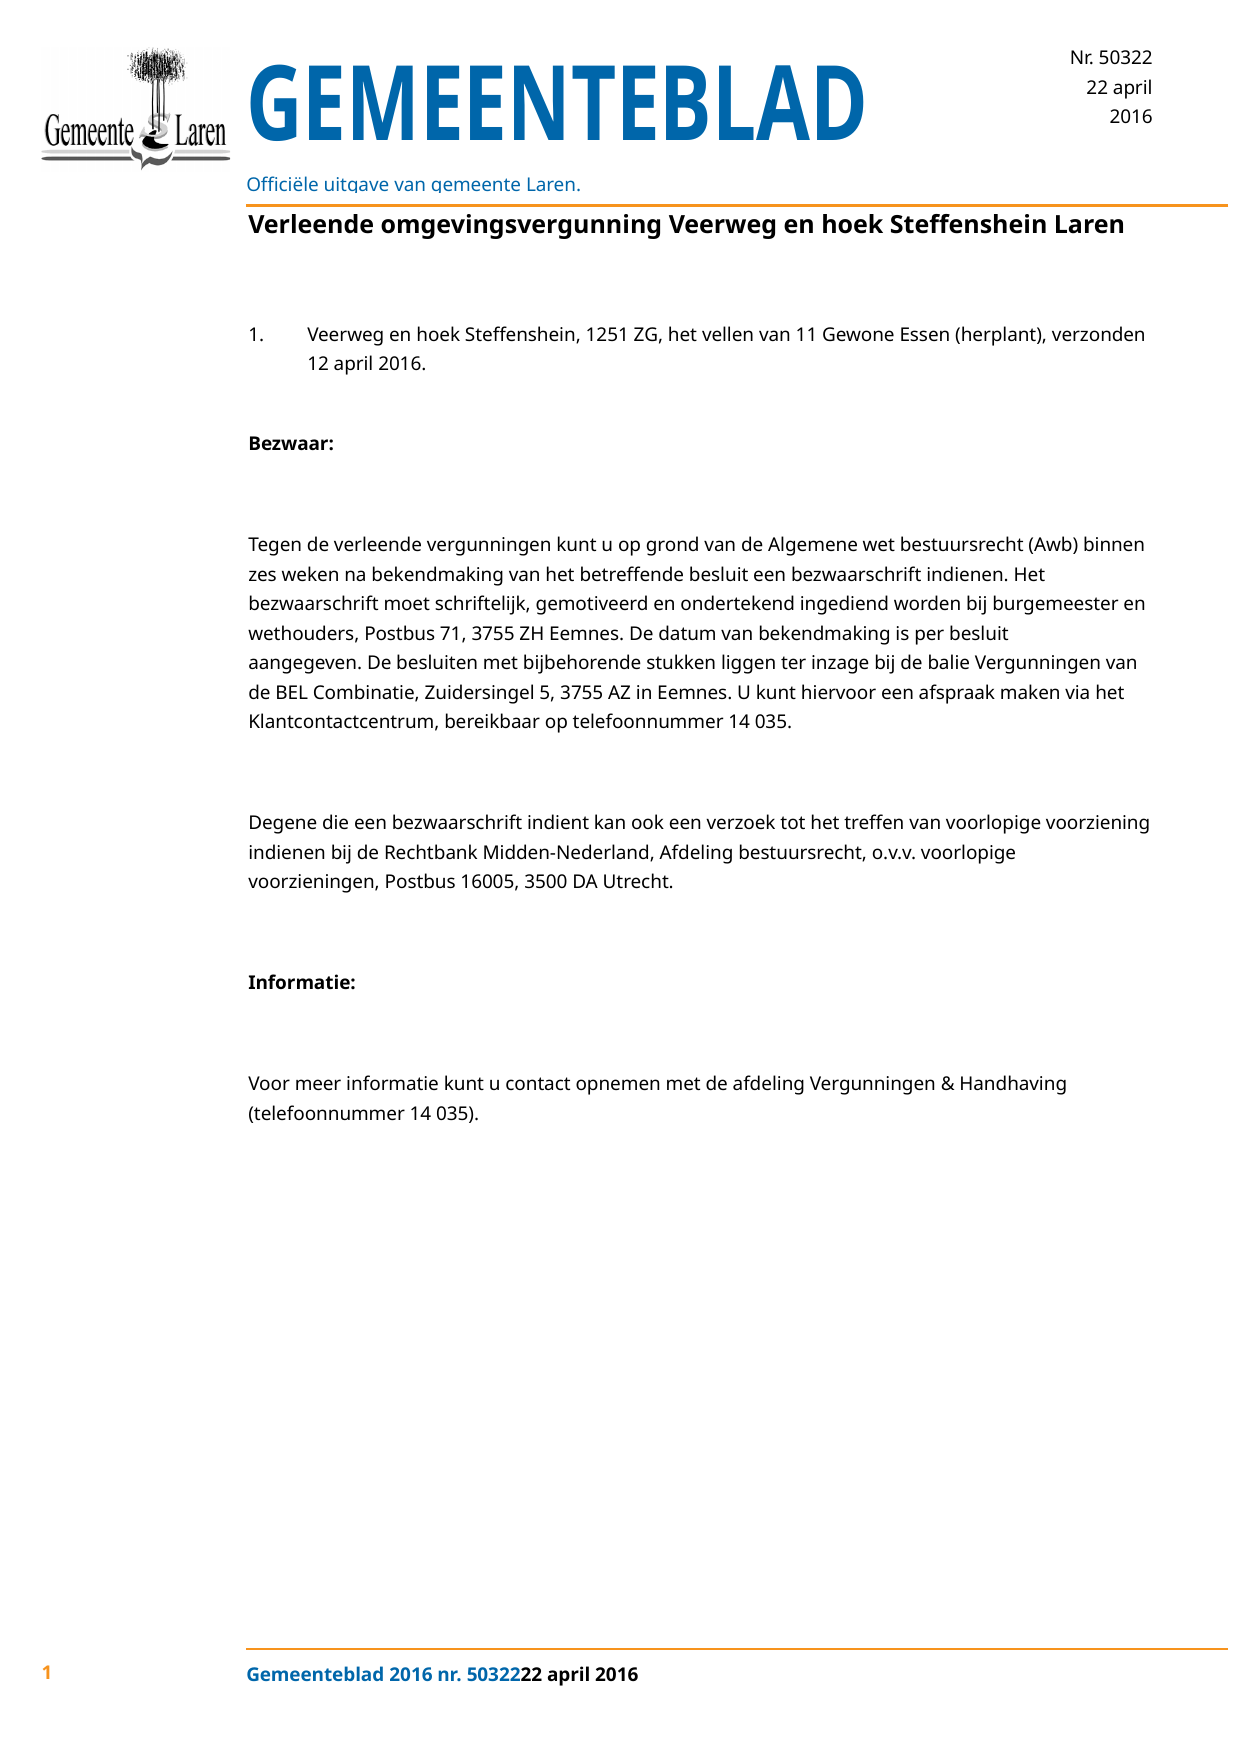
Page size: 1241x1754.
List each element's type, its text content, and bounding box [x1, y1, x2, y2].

text Informatie: [248, 969, 1152, 995]
text Bezwaar: [248, 430, 1152, 456]
text Tegen de verleende vergunningen kunt u op grond van de Algemene wet bestuursrecht (Awb) binnen zes weken na bekendmaking van het betreffende besluit een bezwaarschrift indienen. Het bezwaarschrift moet schriftelijk, gemotiveerd en ondertekend ingediend worden bij burgemeester en wethouders, Postbus 71, 3755 ZH Eemnes. De datum van bekendmaking is per besluit aangegeven. De besluiten met bijbehorende stukken liggen ter inzage bij de balie Vergunningen van de BEL Combinatie, Zuidersingel 5, 3755 AZ in Eemnes. U kunt hiervoor een afspraak maken via het Klantcontactcentrum, bereikbaar op telefoonnummer 14 035. [248, 531, 1152, 734]
text Verleende omgevingsvergunning Veerweg en hoek Steffenshein Laren [248, 207, 1152, 241]
list Veerweg en hoek Steffenshein, 1251 ZG, het vellen van 11 Gewone Essen (herplant), verzonden 12 april 2016. [248, 321, 1152, 376]
picture [41, 47, 231, 172]
text Degene die een bezwaarschrift indient kan ook een verzoek tot het treffen van voorlopige voorziening indienen bij de Rechtbank Midden-Nederland, Afdeling bestuursrecht, o.v.v. voorlopige voorzieningen, Postbus 16005, 3500 DA Utrecht. [248, 809, 1152, 894]
text Voor meer informatie kunt u contact opnemen met de afdeling Vergunningen & Handhaving (telefoonnummer 14 035). [248, 1070, 1152, 1126]
